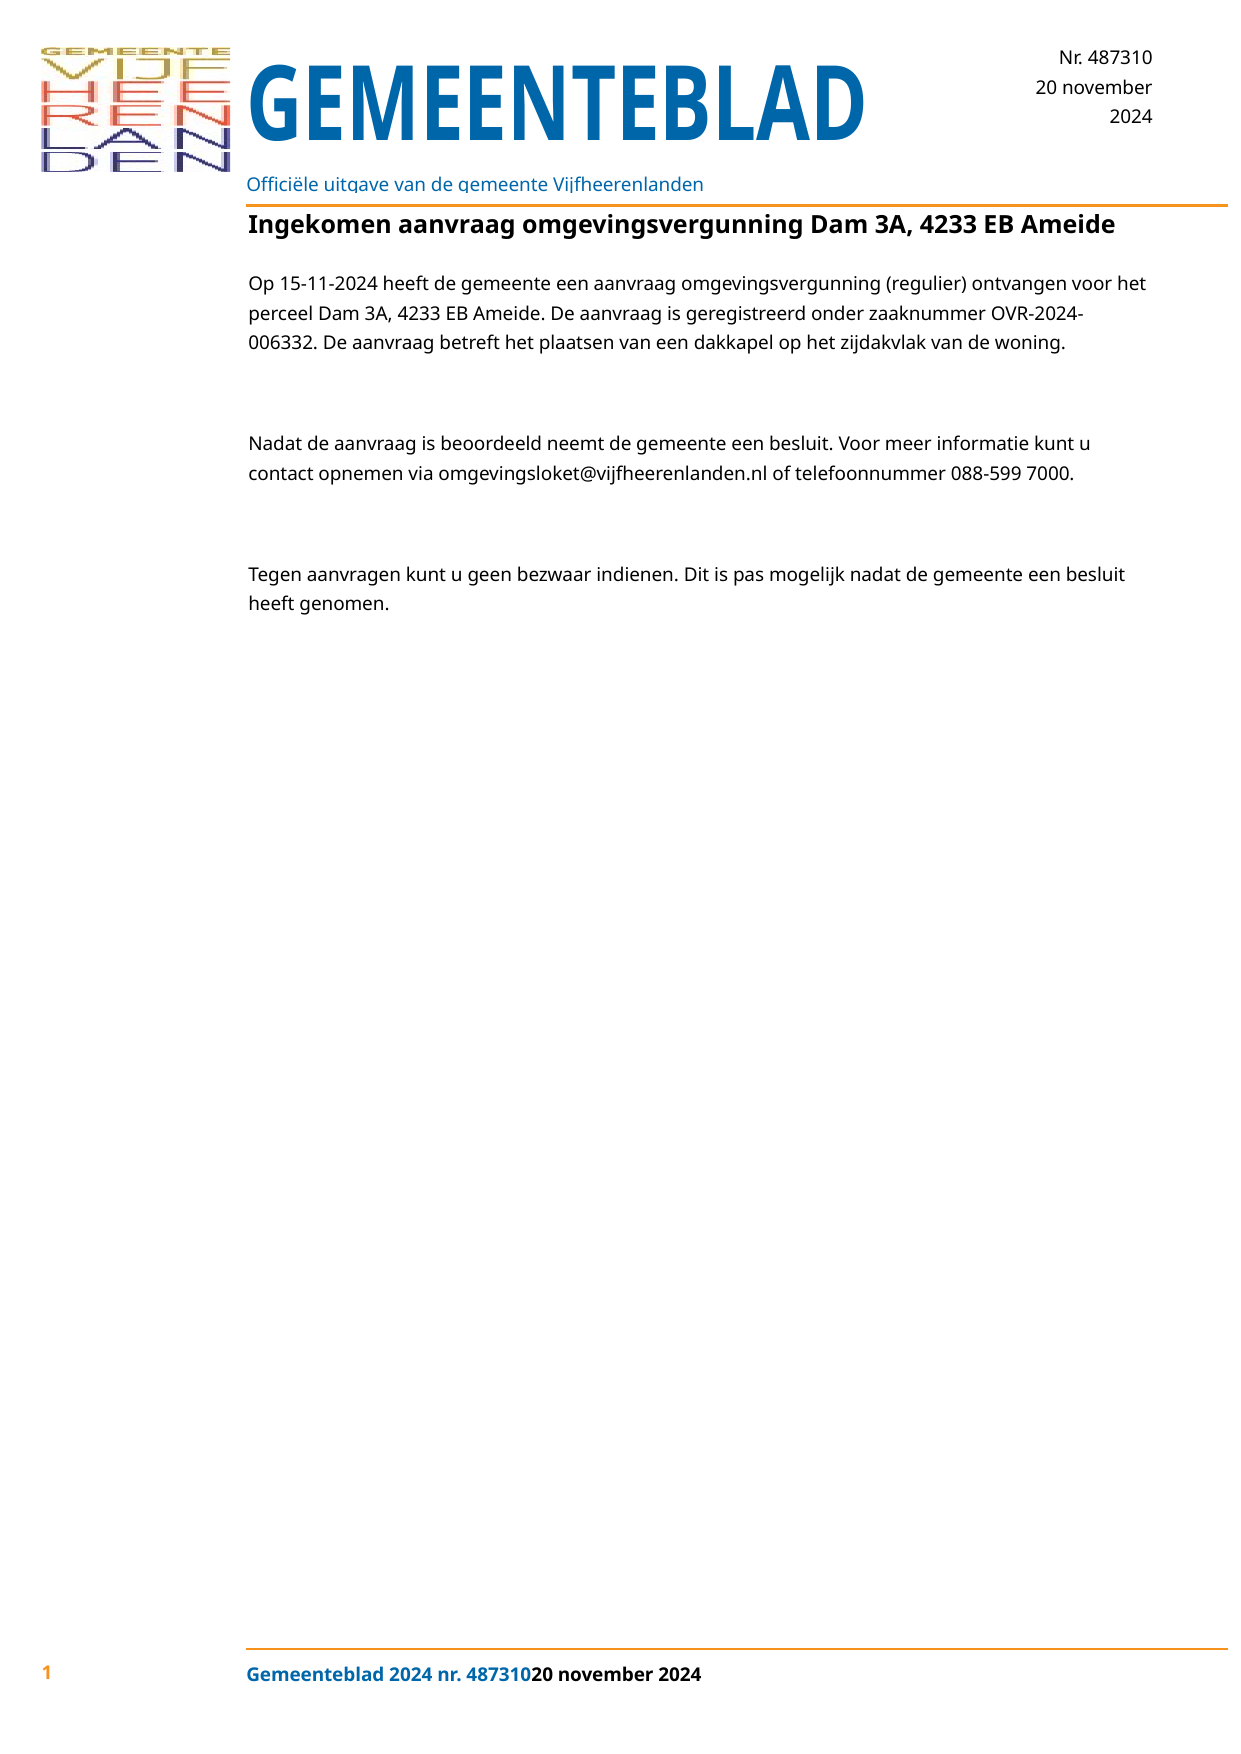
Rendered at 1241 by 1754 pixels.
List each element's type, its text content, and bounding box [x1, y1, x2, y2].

picture [41, 47, 231, 172]
text Nadat de aanvraag is beoordeeld neemt de gemeente een besluit. Voor meer informatie kunt u contact opnemen via omgevingsloket@vijfheerenlanden.nl of telefoonnummer 088-599 7000. [248, 430, 1152, 486]
text Op 15-11-2024 heeft de gemeente een aanvraag omgevingsvergunning (regulier) ontvangen voor het perceel Dam 3A, 4233 EB Ameide. De aanvraag is geregistreerd onder zaaknummer OVR-2024-006332. De aanvraag betreft het plaatsen van een dakkapel op het zijdakvlak van de woning. [248, 270, 1152, 355]
text Ingekomen aanvraag omgevingsvergunning Dam 3A, 4233 EB Ameide [248, 207, 1152, 241]
text Tegen aanvragen kunt u geen bezwaar indienen. Dit is pas mogelijk nadat de gemeente een besluit heeft genomen. [248, 561, 1152, 616]
